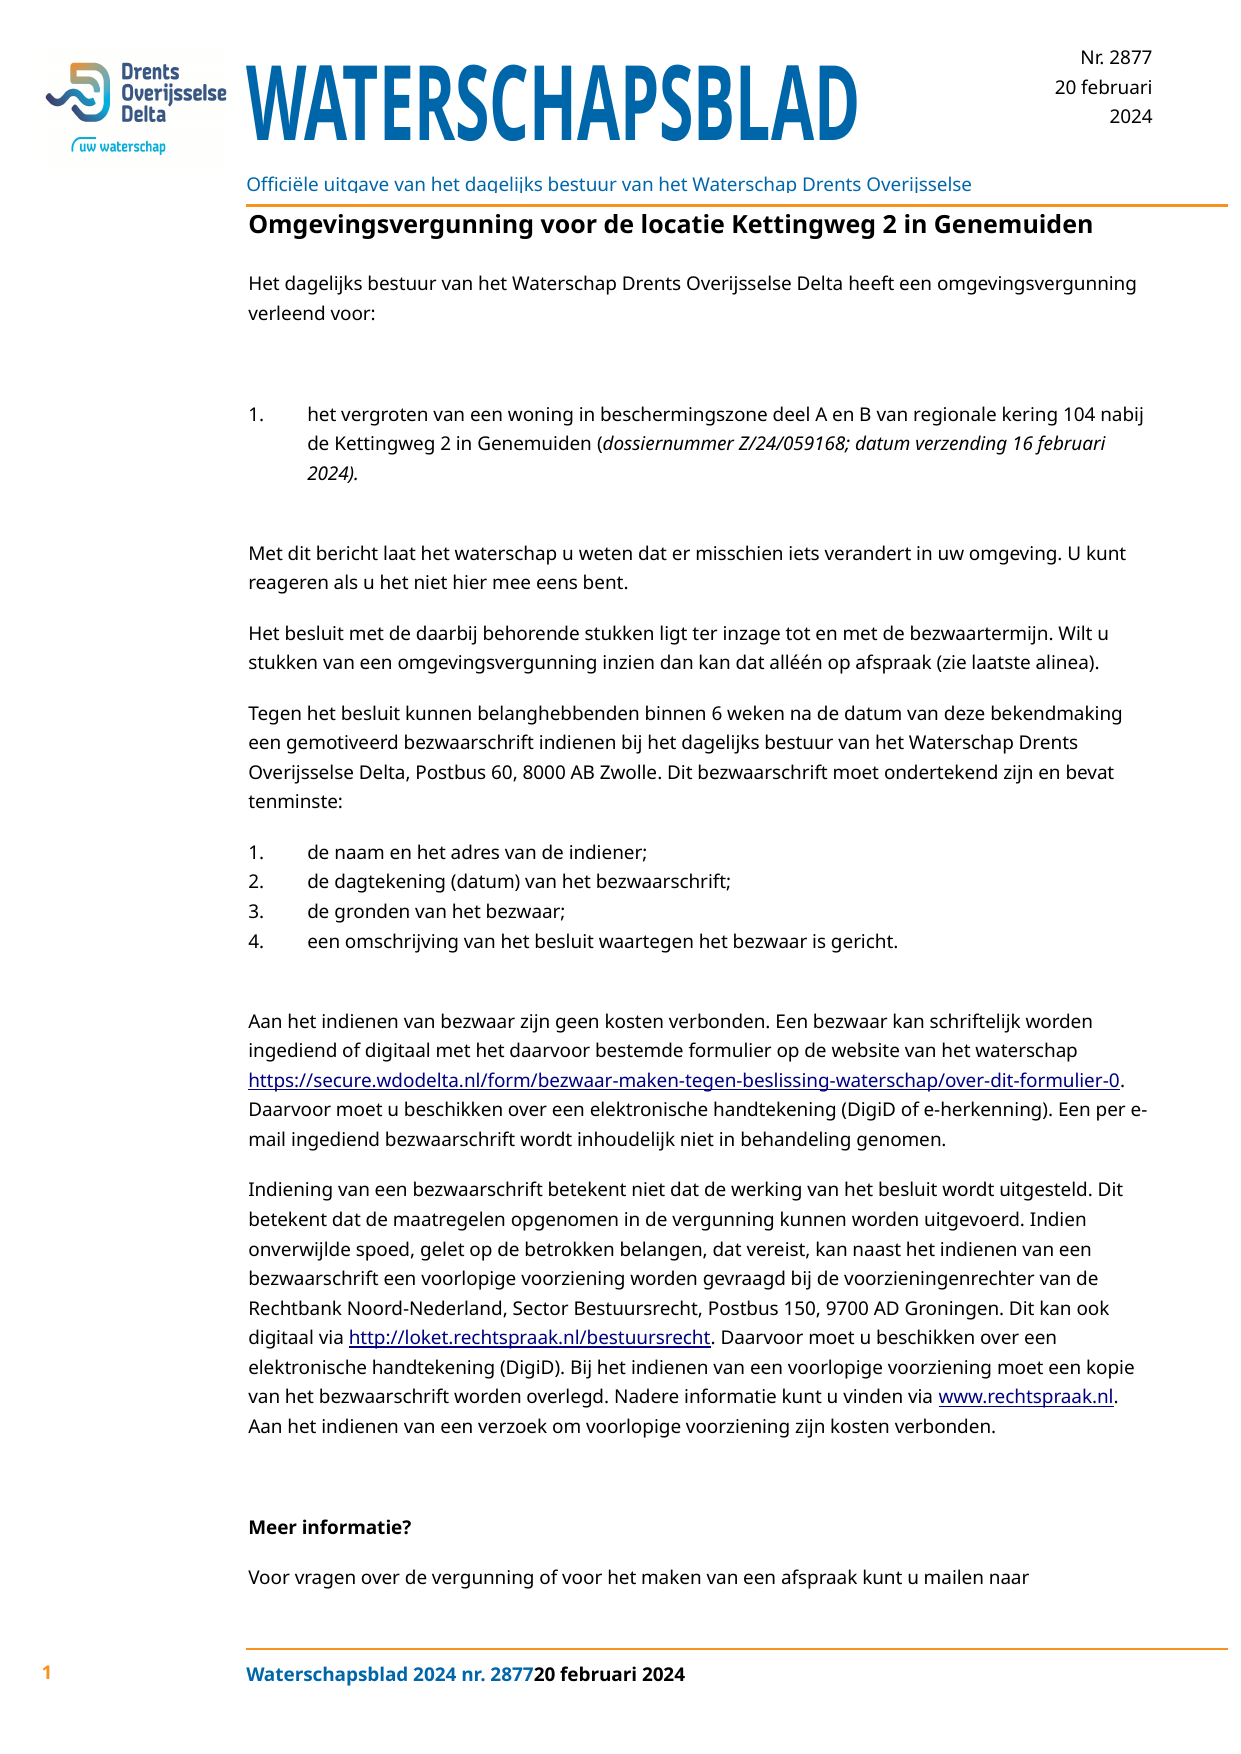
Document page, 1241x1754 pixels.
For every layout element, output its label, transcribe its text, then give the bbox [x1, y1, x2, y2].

list de gronden van het bezwaar; [248, 898, 1152, 924]
text Omgevingsvergunning voor de locatie Kettingweg 2 in Genemuiden [248, 207, 1152, 241]
picture [41, 47, 231, 172]
list het vergroten van een woning in beschermingszone deel A en B van regionale kering 104 nabij de Kettingweg 2 in Genemuiden (dossiernummer Z/24/059168; datum verzending 16 februari 2024). [248, 401, 1152, 486]
text Indiening van een bezwaarschrift betekent niet dat de werking van het besluit wordt uitgesteld. Dit betekent dat de maatregelen opgenomen in de vergunning kunnen worden uitgevoerd. Indien onverwijlde spoed, gelet op de betrokken belangen, dat vereist, kan naast het indienen van een bezwaarschrift een voorlopige voorziening worden gevraagd bij de voorzieningenrechter van de Rechtbank Noord-Nederland, Sector Bestuursrecht, Postbus 150, 9700 AD Groningen. Dit kan ook digitaal via http://loket.rechtspraak.nl/bestuursrecht. Daarvoor moet u beschikken over een elektronische handtekening (DigiD). Bij het indienen van een voorlopige voorziening moet een kopie van het bezwaarschrift worden overlegd. Nadere informatie kunt u vinden via www.rechtspraak.nl. Aan het indienen van een verzoek om voorlopige voorziening zijn kosten verbonden. [248, 1177, 1152, 1439]
list de naam en het adres van de indiener; [248, 839, 1152, 865]
list de dagtekening (datum) van het bezwaarschrift; [248, 869, 1152, 894]
list een omschrijving van het besluit waartegen het bezwaar is gericht. [248, 928, 1152, 953]
text Aan het indienen van bezwaar zijn geen kosten verbonden. Een bezwaar kan schriftelijk worden ingediend of digitaal met het daarvoor bestemde formulier op de website van het waterschap https://secure.wdodelta.nl/form/bezwaar-maken-tegen-beslissing-waterschap/over-dit-formulier-0. Daarvoor moet u beschikken over een elektronische handtekening (DigiD of e-herkenning). Een per e-mail ingediend bezwaarschrift wordt inhoudelijk niet in behandeling genomen. [248, 1008, 1152, 1152]
text Meer informatie? [248, 1514, 1152, 1540]
text Met dit bericht laat het waterschap u weten dat er misschien iets verandert in uw omgeving. U kunt reageren als u het niet hier mee eens bent. [248, 540, 1152, 595]
text Tegen het besluit kunnen belanghebbenden binnen 6 weken na de datum van deze bekendmaking een gemotiveerd bezwaarschrift indienen bij het dagelijks bestuur van het Waterschap Drents Overijsselse Delta, Postbus 60, 8000 AB Zwolle. Dit bezwaarschrift moet ondertekend zijn en bevat tenminste: [248, 700, 1152, 814]
text Het besluit met de daarbij behorende stukken ligt ter inzage tot en met de bezwaartermijn. Wilt u stukken van een omgevingsvergunning inzien dan kan dat alléén op afspraak (zie laatste alinea). [248, 620, 1152, 675]
text Het dagelijks bestuur van het Waterschap Drents Overijsselse Delta heeft een omgevingsvergunning verleend voor: [248, 270, 1152, 326]
text Voor vragen over de vergunning of voor het maken van een afspraak kunt u mailen naar [248, 1564, 1152, 1590]
